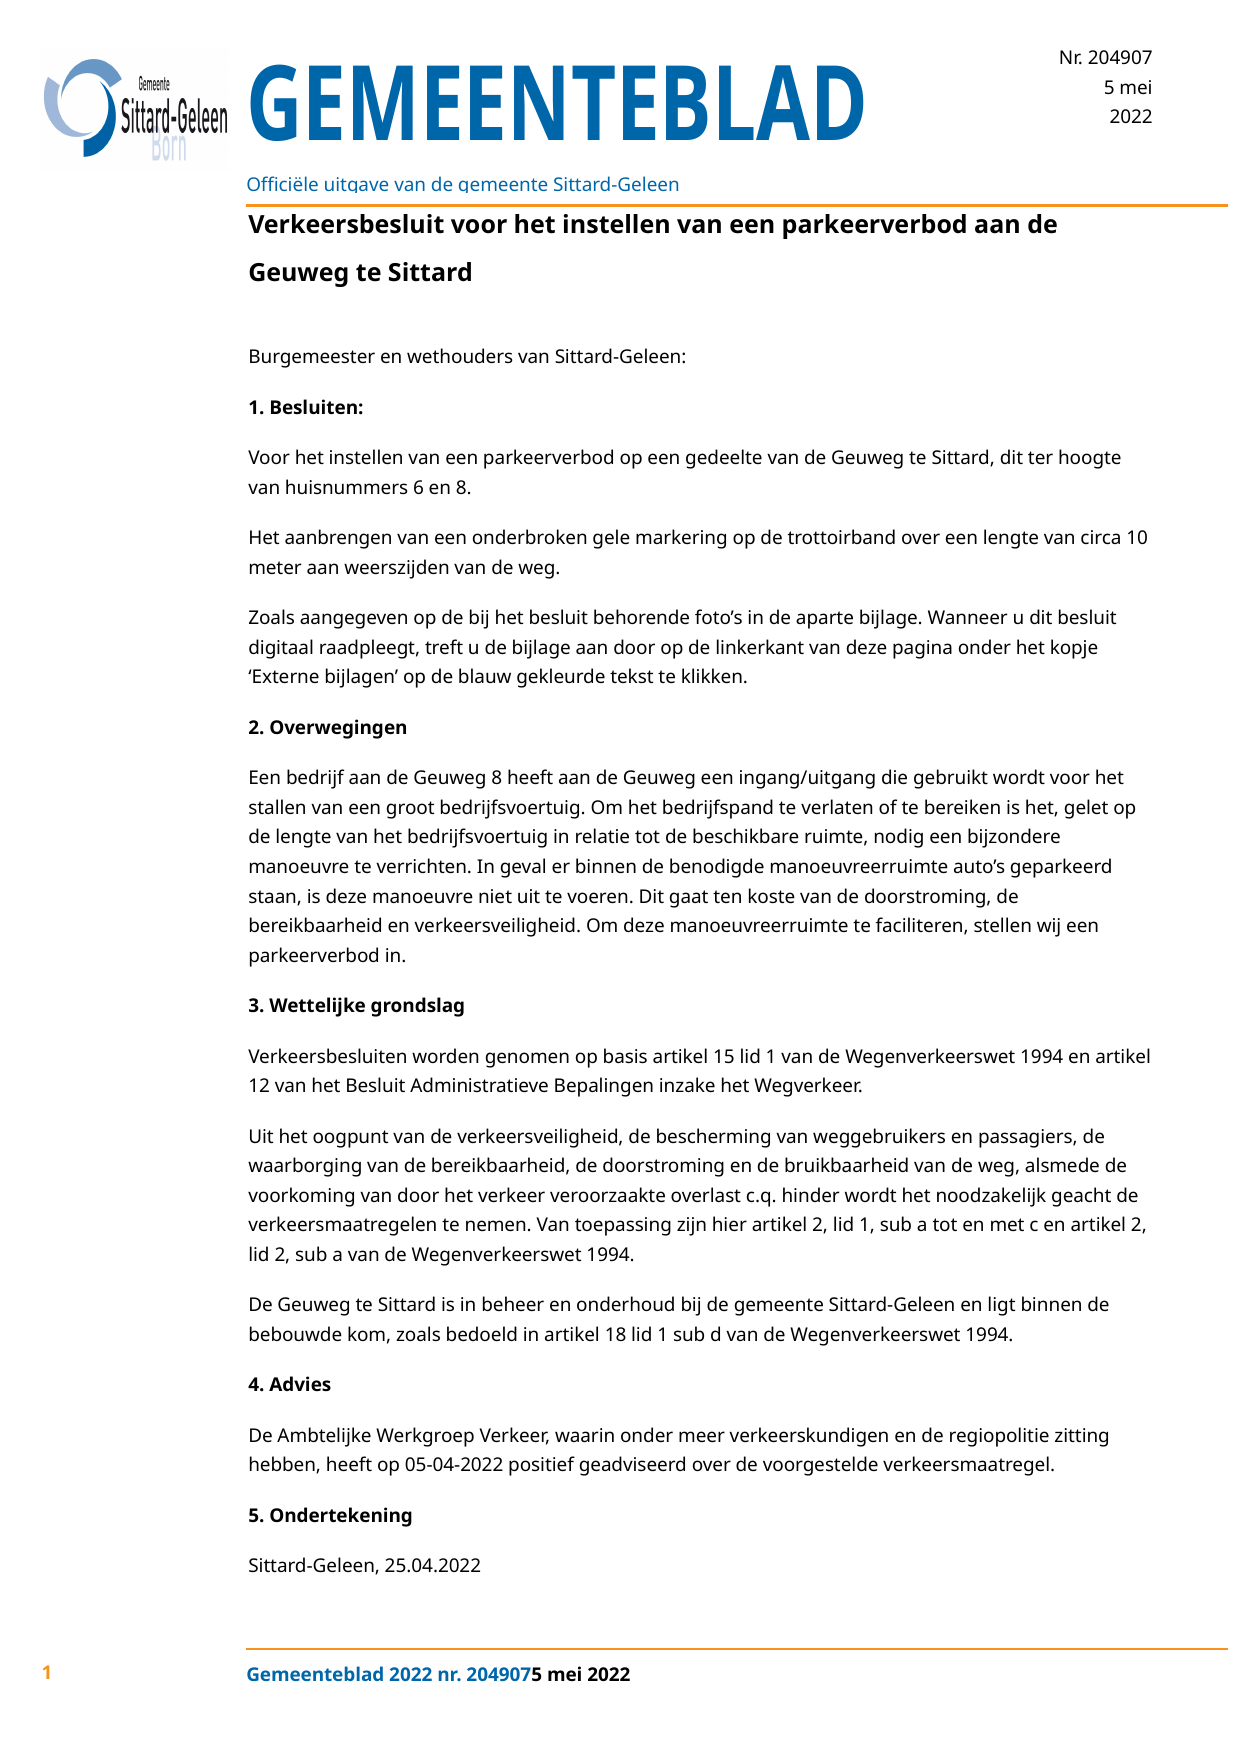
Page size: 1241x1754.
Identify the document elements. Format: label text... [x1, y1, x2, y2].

text Verkeersbesluiten worden genomen op basis artikel 15 lid 1 van de Wegenverkeerswet 1994 en artikel 12 van het Besluit Administratieve Bepalingen inzake het Wegverkeer. [248, 1043, 1152, 1098]
text Verkeersbesluit voor het instellen van een parkeerverbod aan de Geuweg te Sittard [248, 207, 1152, 288]
text Uit het oogpunt van de verkeersveiligheid, de bescherming van weggebruikers en passagiers, de waarborging van de bereikbaarheid, de doorstroming en de bruikbaarheid van de weg, alsmede de voorkoming van door het verkeer veroorzaakte overlast c.q. hinder wordt het noodzakelijk geacht de verkeersmaatregelen te nemen. Van toepassing zijn hier artikel 2, lid 1, sub a tot en met c en artikel 2, lid 2, sub a van de Wegenverkeerswet 1994. [248, 1123, 1152, 1267]
text De Geuweg te Sittard is in beheer en onderhoud bij de gemeente Sittard-Geleen en ligt binnen de bebouwde kom, zoals bedoeld in artikel 18 lid 1 sub d van de Wegenverkeerswet 1994. [248, 1292, 1152, 1347]
text Het aanbrengen van een onderbroken gele markering op de trottoirband over een lengte van circa 10 meter aan weerszijden van de weg. [248, 524, 1152, 580]
text 3. Wettelijke grondslag [248, 992, 1152, 1018]
text 5. Ondertekening [248, 1502, 1152, 1528]
text De Ambtelijke Werkgroep Verkeer, waarin onder meer verkeerskundigen en de regiopolitie zitting hebben, heeft op 05-04-2022 positief geadviseerd over de voorgestelde verkeersmaatregel. [248, 1422, 1152, 1477]
text Voor het instellen van een parkeerverbod op een gedeelte van de Geuweg te Sittard, dit ter hoogte van huisnummers 6 en 8. [248, 444, 1152, 500]
text Burgemeester en wethouders van Sittard-Geleen: [248, 344, 1152, 369]
text 4. Advies [248, 1372, 1152, 1397]
text Sittard-Geleen, 25.04.2022 [248, 1552, 1152, 1578]
text Zoals aangegeven op de bij het besluit behorende foto’s in de aparte bijlage. Wanneer u dit besluit digitaal raadpleegt, treft u de bijlage aan door op de linkerkant van deze pagina onder het kopje ‘Externe bijlagen’ op de blauw gekleurde tekst te klikken. [248, 604, 1152, 689]
picture [41, 47, 231, 172]
text 1. Besluiten: [248, 394, 1152, 420]
text 2. Overwegingen [248, 714, 1152, 740]
text Een bedrijf aan de Geuweg 8 heeft aan de Geuweg een ingang/uitgang die gebruikt wordt voor het stallen van een groot bedrijfsvoertuig. Om het bedrijfspand te verlaten of te bereiken is het, gelet op de lengte van het bedrijfsvoertuig in relatie tot de beschikbare ruimte, nodig een bijzondere manoeuvre te verrichten. In geval er binnen de benodigde manoeuvreerruimte auto’s geparkeerd staan, is deze manoeuvre niet uit te voeren. Dit gaat ten koste van de doorstroming, de bereikbaarheid en verkeersveiligheid. Om deze manoeuvreerruimte te faciliteren, stellen wij een parkeerverbod in. [248, 764, 1152, 968]
